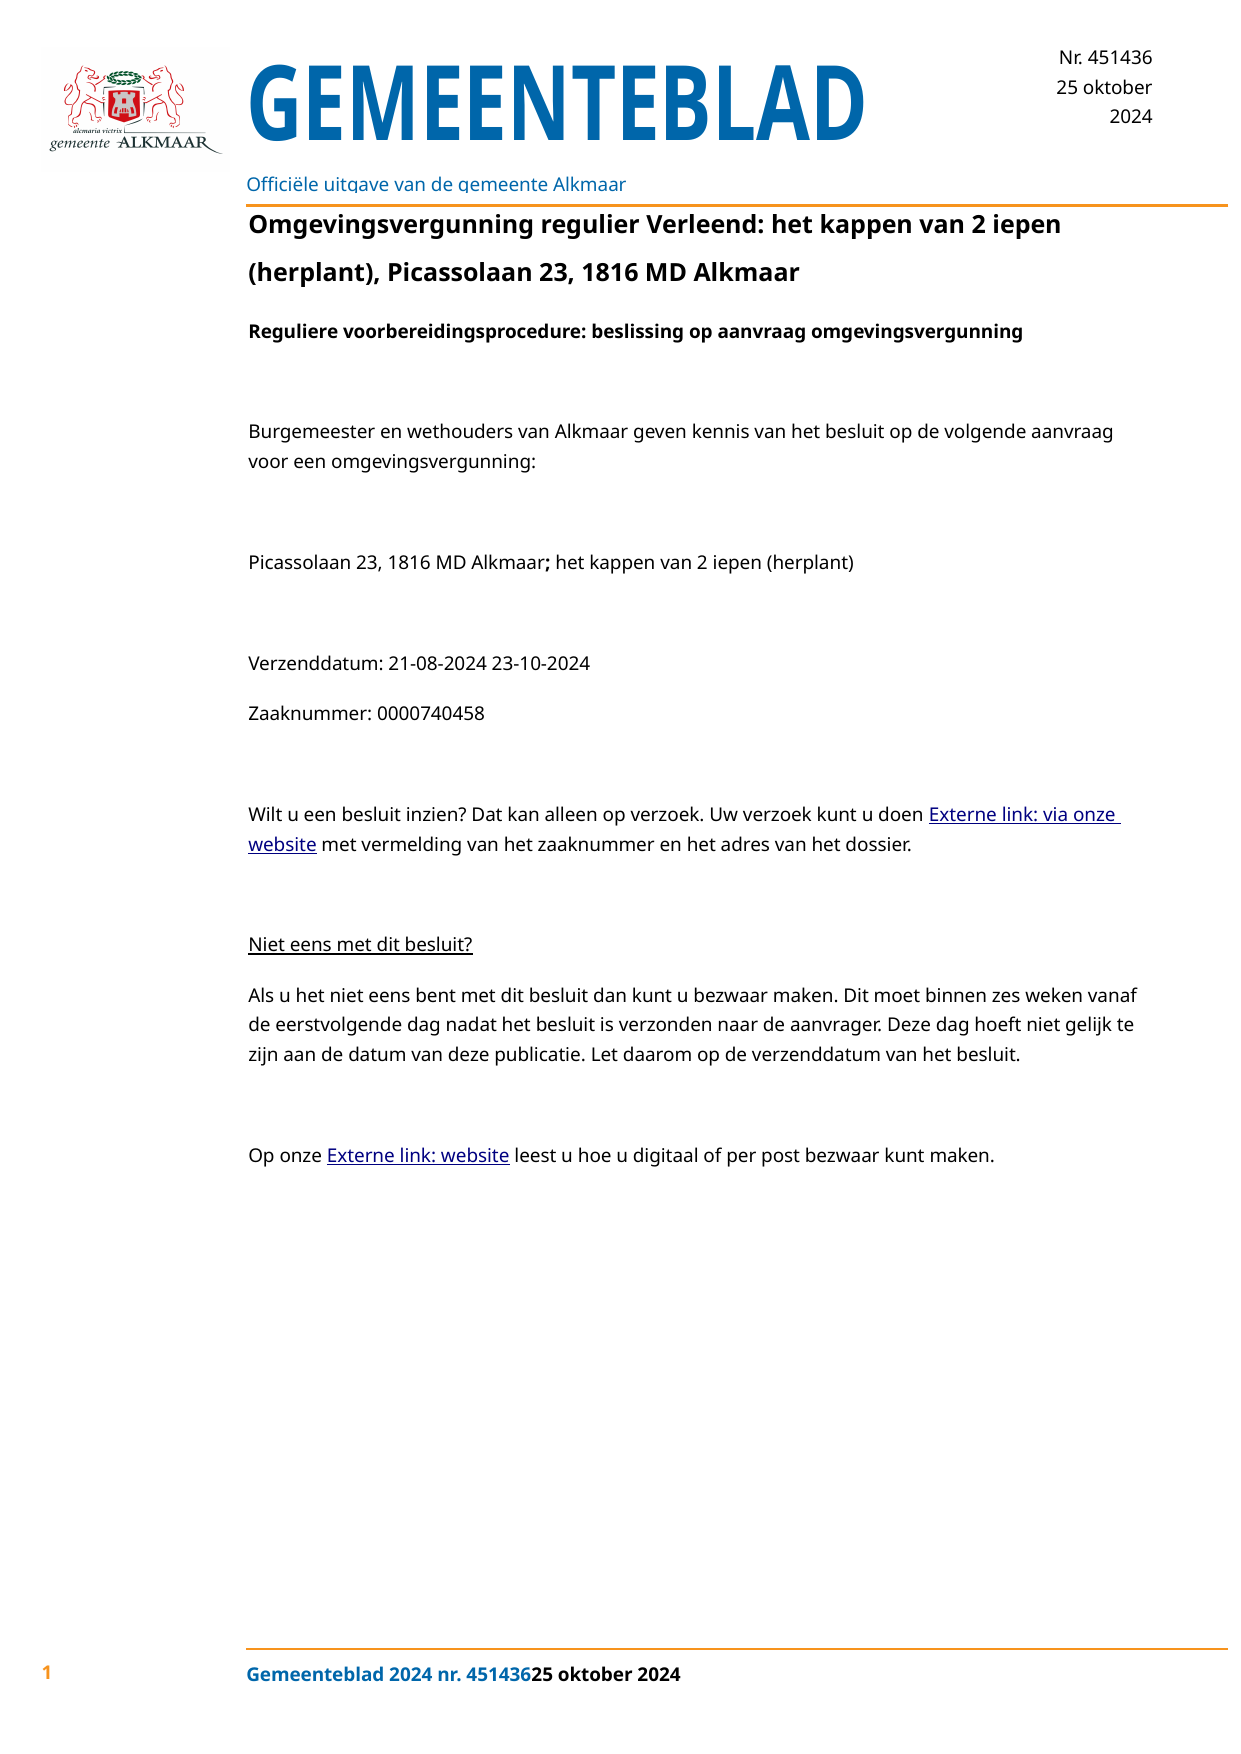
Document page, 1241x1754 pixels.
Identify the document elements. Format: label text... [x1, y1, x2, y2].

text Omgevingsvergunning regulier Verleend: het kappen van 2 iepen (herplant), Picassolaan 23, 1816 MD Alkmaar [248, 207, 1152, 288]
text Burgemeester en wethouders van Alkmaar geven kennis van het besluit op de volgende aanvraag voor een omgevingsvergunning: [248, 419, 1152, 474]
text Zaaknummer: 0000740458 [248, 700, 1152, 726]
text Reguliere voorbereidingsprocedure: beslissing op aanvraag omgevingsvergunning [248, 318, 1152, 344]
text Niet eens met dit besluit? [248, 932, 1152, 957]
text Wilt u een besluit inzien? Dat kan alleen op verzoek. Uw verzoek kunt u doen Externe link: via onze website met vermelding van het zaaknummer en het adres van het dossier. [248, 801, 1152, 857]
text Verzenddatum: 21-08-2024 23-10-2024 [248, 650, 1152, 676]
text Picassolaan 23, 1816 MD Alkmaar; het kappen van 2 iepen (herplant) [248, 549, 1152, 575]
text Op onze Externe link: website leest u hoe u digitaal of per post bezwaar kunt maken. [248, 1142, 1152, 1168]
text Als u het niet eens bent met dit besluit dan kunt u bezwaar maken. Dit moet binnen zes weken vanaf de eerstvolgende dag nadat het besluit is verzonden naar de aanvrager. Deze dag hoeft niet gelijk te zijn aan de datum van deze publicatie. Let daarom op de verzenddatum van het besluit. [248, 982, 1152, 1067]
picture [41, 47, 231, 172]
